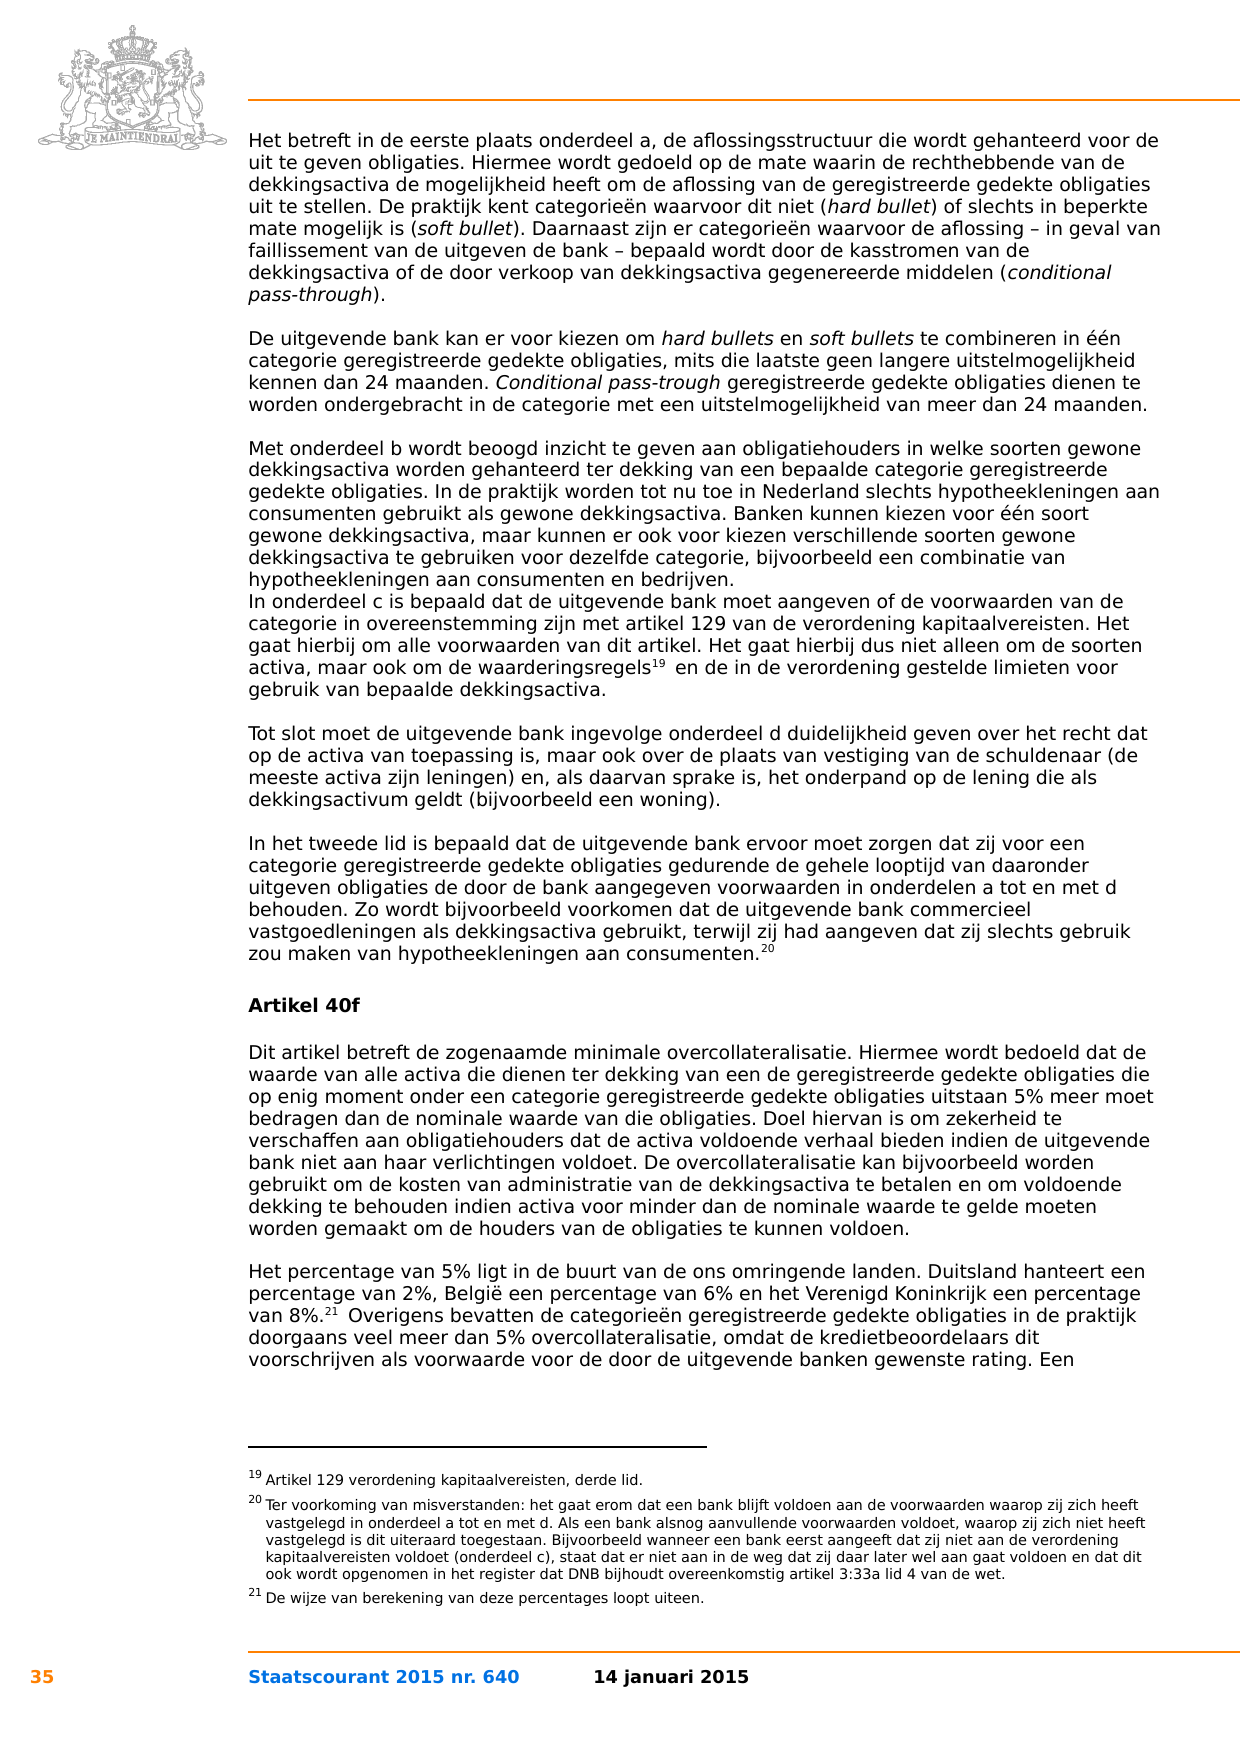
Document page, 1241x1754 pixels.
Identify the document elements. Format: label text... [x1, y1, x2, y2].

text De wijze van berekening van deze percentages loopt uiteen. [248, 1586, 1163, 1608]
text Dit artikel betreft de zogenaamde minimale overcollateralisatie. Hiermee wordt bedoeld dat de waarde van alle activa die dienen ter dekking van een de geregistreerde gedekte obligaties die op enig moment onder een categorie geregistreerde gedekte obligaties uitstaan 5% meer moet bedragen dan de nominale waarde van die obligaties. Doel hiervan is om zekerheid te verschaffen aan obligatiehouders dat de activa voldoende verhaal bieden indien de uitgevende bank niet aan haar verlichtingen voldoet. De overcollateralisatie kan bijvoorbeeld worden gebruikt om de kosten van administratie van de dekkingsactiva te betalen en om voldoende dekking te behouden indien activa voor minder dan de nominale waarde te gelde moeten worden gemaakt om de houders van de obligaties te kunnen voldoen. [248, 1042, 1163, 1239]
text Met onderdeel b wordt beoogd inzicht te geven aan obligatiehouders in welke soorten gewone dekkingsactiva worden gehanteerd ter dekking van een bepaalde categorie geregistreerde gedekte obligaties. In de praktijk worden tot nu toe in Nederland slechts hypotheekleningen aan consumenten gebruikt als gewone dekkingsactiva. Banken kunnen kiezen voor één soort gewone dekkingsactiva, maar kunnen er ook voor kiezen verschillende soorten gewone dekkingsactiva te gebruiken voor dezelfde categorie, bijvoorbeeld een combinatie van hypotheekleningen aan consumenten en bedrijven. [248, 437, 1163, 591]
text In onderdeel c is bepaald dat de uitgevende bank moet aangeven of de voorwaarden van de categorie in overeenstemming zijn met artikel 129 van de verordening kapitaalvereisten. Het gaat hierbij om alle voorwaarden van dit artikel. Het gaat hierbij dus niet alleen om de soorten activa, maar ook om de waarderingsregels en de in de verordening gestelde limieten voor gebruik van bepaalde dekkingsactiva. [248, 591, 1163, 701]
picture [38, 25, 227, 150]
text Het betreft in de eerste plaats onderdeel a, de aflossingsstructuur die wordt gehanteerd voor de uit te geven obligaties. Hiermee wordt gedoeld op de mate waarin de rechthebbende van de dekkingsactiva de mogelijkheid heeft om de aflossing van de geregistreerde gedekte obligaties uit te stellen. De praktijk kent categorieën waarvoor dit niet (hard bullet) of slechts in beperkte mate mogelijk is (soft bullet). Daarnaast zijn er categorieën waarvoor de aflossing – in geval van faillissement van de uitgeven de bank – bepaald wordt door de kasstromen van de dekkingsactiva of de door verkoop van dekkingsactiva gegenereerde middelen (conditional pass-through). [248, 130, 1163, 306]
subtitle Artikel 40f [248, 995, 1163, 1017]
text Ter voorkoming van misverstanden: het gaat erom dat een bank blijft voldoen aan de voorwaarden waarop zij zich heeft vastgelegd in onderdeel a tot en met d. Als een bank alsnog aanvullende voorwaarden voldoet, waarop zij zich niet heeft vastgelegd is dit uiteraard toegestaan. Bijvoorbeeld wanneer een bank eerst aangeeft dat zij niet aan de verordening kapitaalvereisten voldoet (onderdeel c), staat dat er niet aan in de weg dat zij daar later wel aan gaat voldoen en dat dit ook wordt opgenomen in het register dat DNB bijhoudt overeenkomstig artikel 3:33a lid 4 van de wet. [248, 1493, 1163, 1583]
text Het percentage van 5% ligt in de buurt van de ons omringende landen. Duitsland hanteert een percentage van 2%, België een percentage van 6% en het Verenigd Koninkrijk een percentage van 8%. Overigens bevatten de categorieën geregistreerde gedekte obligaties in de praktijk doorgaans veel meer dan 5% overcollateralisatie, omdat de kredietbeoordelaars dit voorschrijven als voorwaarde voor de door de uitgevende banken gewenste rating. Een [248, 1261, 1163, 1371]
text In het tweede lid is bepaald dat de uitgevende bank ervoor moet zorgen dat zij voor een categorie geregistreerde gedekte obligaties gedurende de gehele looptijd van daaronder uitgeven obligaties de door de bank aangegeven voorwaarden in onderdelen a tot en met d behouden. Zo wordt bijvoorbeeld voorkomen dat de uitgevende bank commercieel vastgoedleningen als dekkingsactiva gebruikt, terwijl zij had aangeven dat zij slechts gebruik zou maken van hypotheekleningen aan consumenten. [248, 833, 1163, 965]
text Tot slot moet de uitgevende bank ingevolge onderdeel d duidelijkheid geven over het recht dat op de activa van toepassing is, maar ook over de plaats van vestiging van de schuldenaar (de meeste activa zijn leningen) en, als daarvan sprake is, het onderpand op de lening die als dekkingsactivum geldt (bijvoorbeeld een woning). [248, 723, 1163, 811]
text De uitgevende bank kan er voor kiezen om hard bullets en soft bullets te combineren in één categorie geregistreerde gedekte obligaties, mits die laatste geen langere uitstelmogelijkheid kennen dan 24 maanden. Conditional pass-trough geregistreerde gedekte obligaties dienen te worden ondergebracht in de categorie met een uitstelmogelijkheid van meer dan 24 maanden. [248, 328, 1163, 416]
text Artikel 129 verordening kapitaalvereisten, derde lid. [248, 1468, 1163, 1490]
